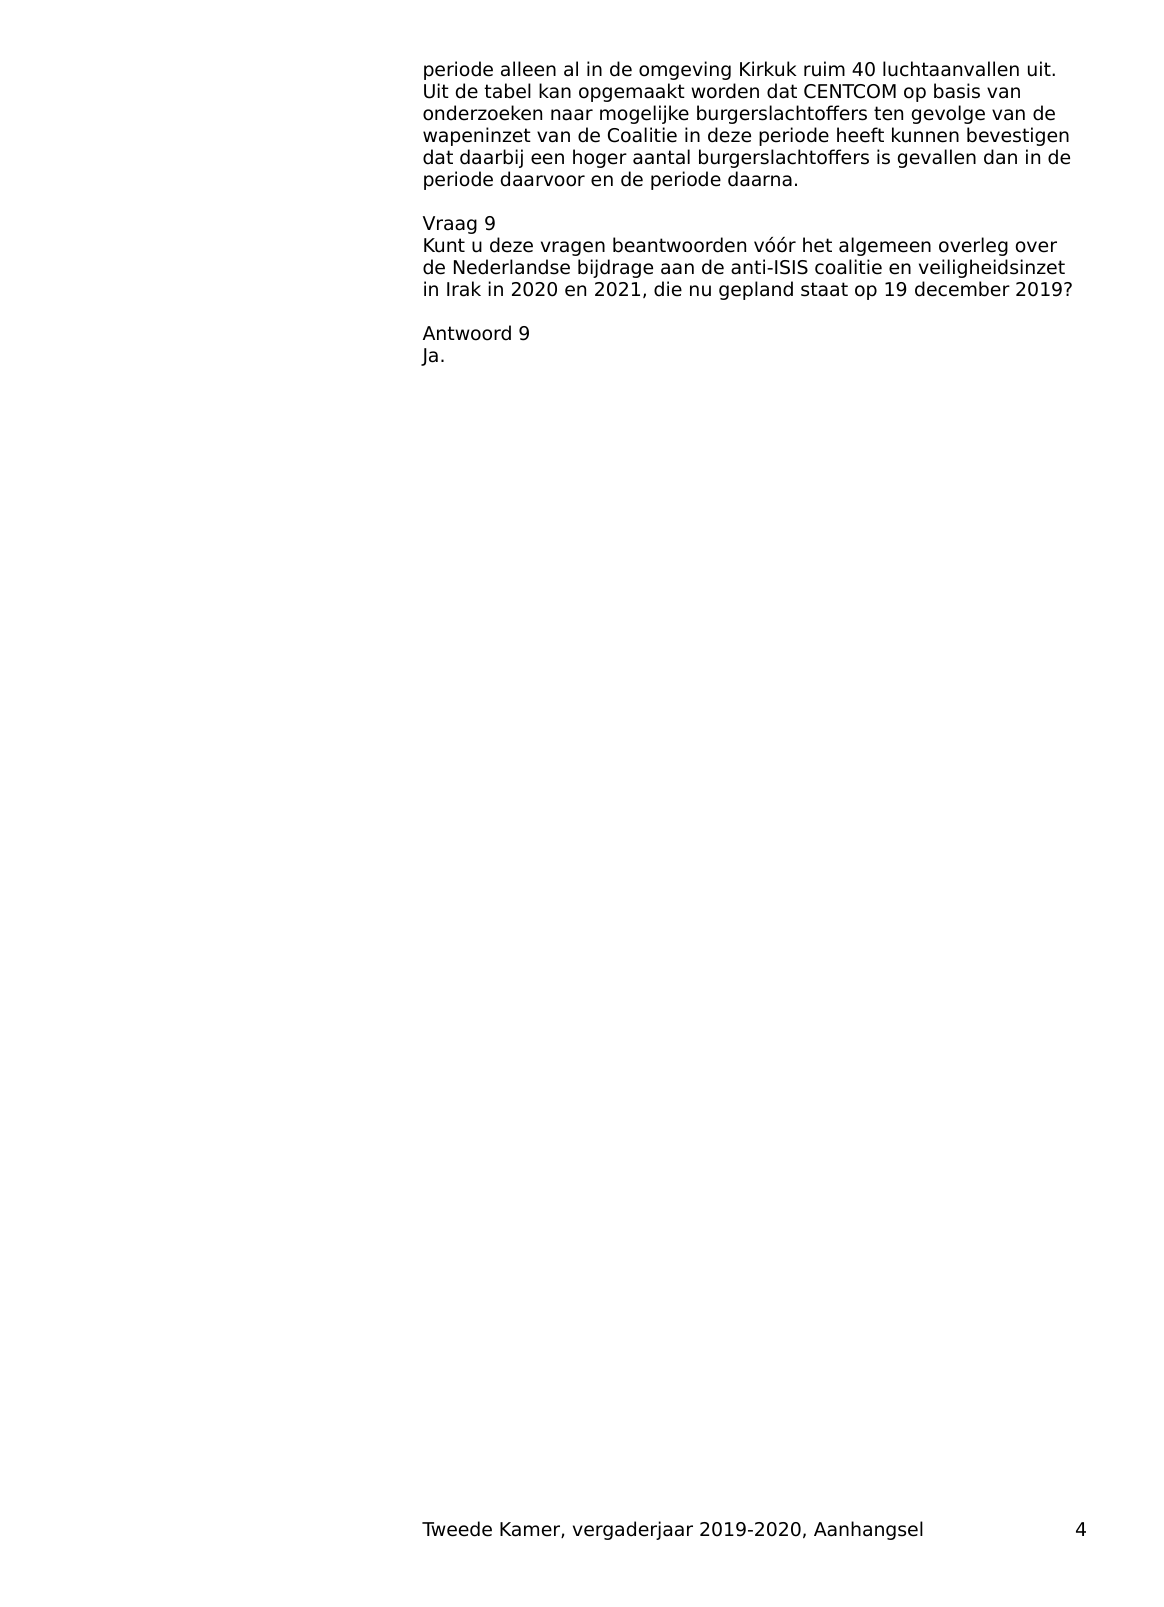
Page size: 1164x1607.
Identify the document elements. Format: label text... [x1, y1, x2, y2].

text periode alleen al in de omgeving Kirkuk ruim 40 luchtaanvallen uit. Uit de tabel kan opgemaakt worden dat CENTCOM op basis van onderzoeken naar mogelijke burgerslachtoffers ten gevolge van de wapeninzet van de Coalitie in deze periode heeft kunnen bevestigen dat daarbij een hoger aantal burgerslachtoffers is gevallen dan in de periode daarvoor en de periode daarna. [422, 59, 1087, 191]
text Ja. [422, 345, 1087, 367]
text Kunt u deze vragen beantwoorden vóór het algemeen overleg over de Nederlandse bijdrage aan de anti-ISIS coalitie en veiligheidsinzet in Irak in 2020 en 2021, die nu gepland staat op 19 december 2019? [422, 235, 1087, 301]
text Vraag 9 [422, 213, 1087, 235]
text Antwoord 9 [422, 323, 1087, 345]
